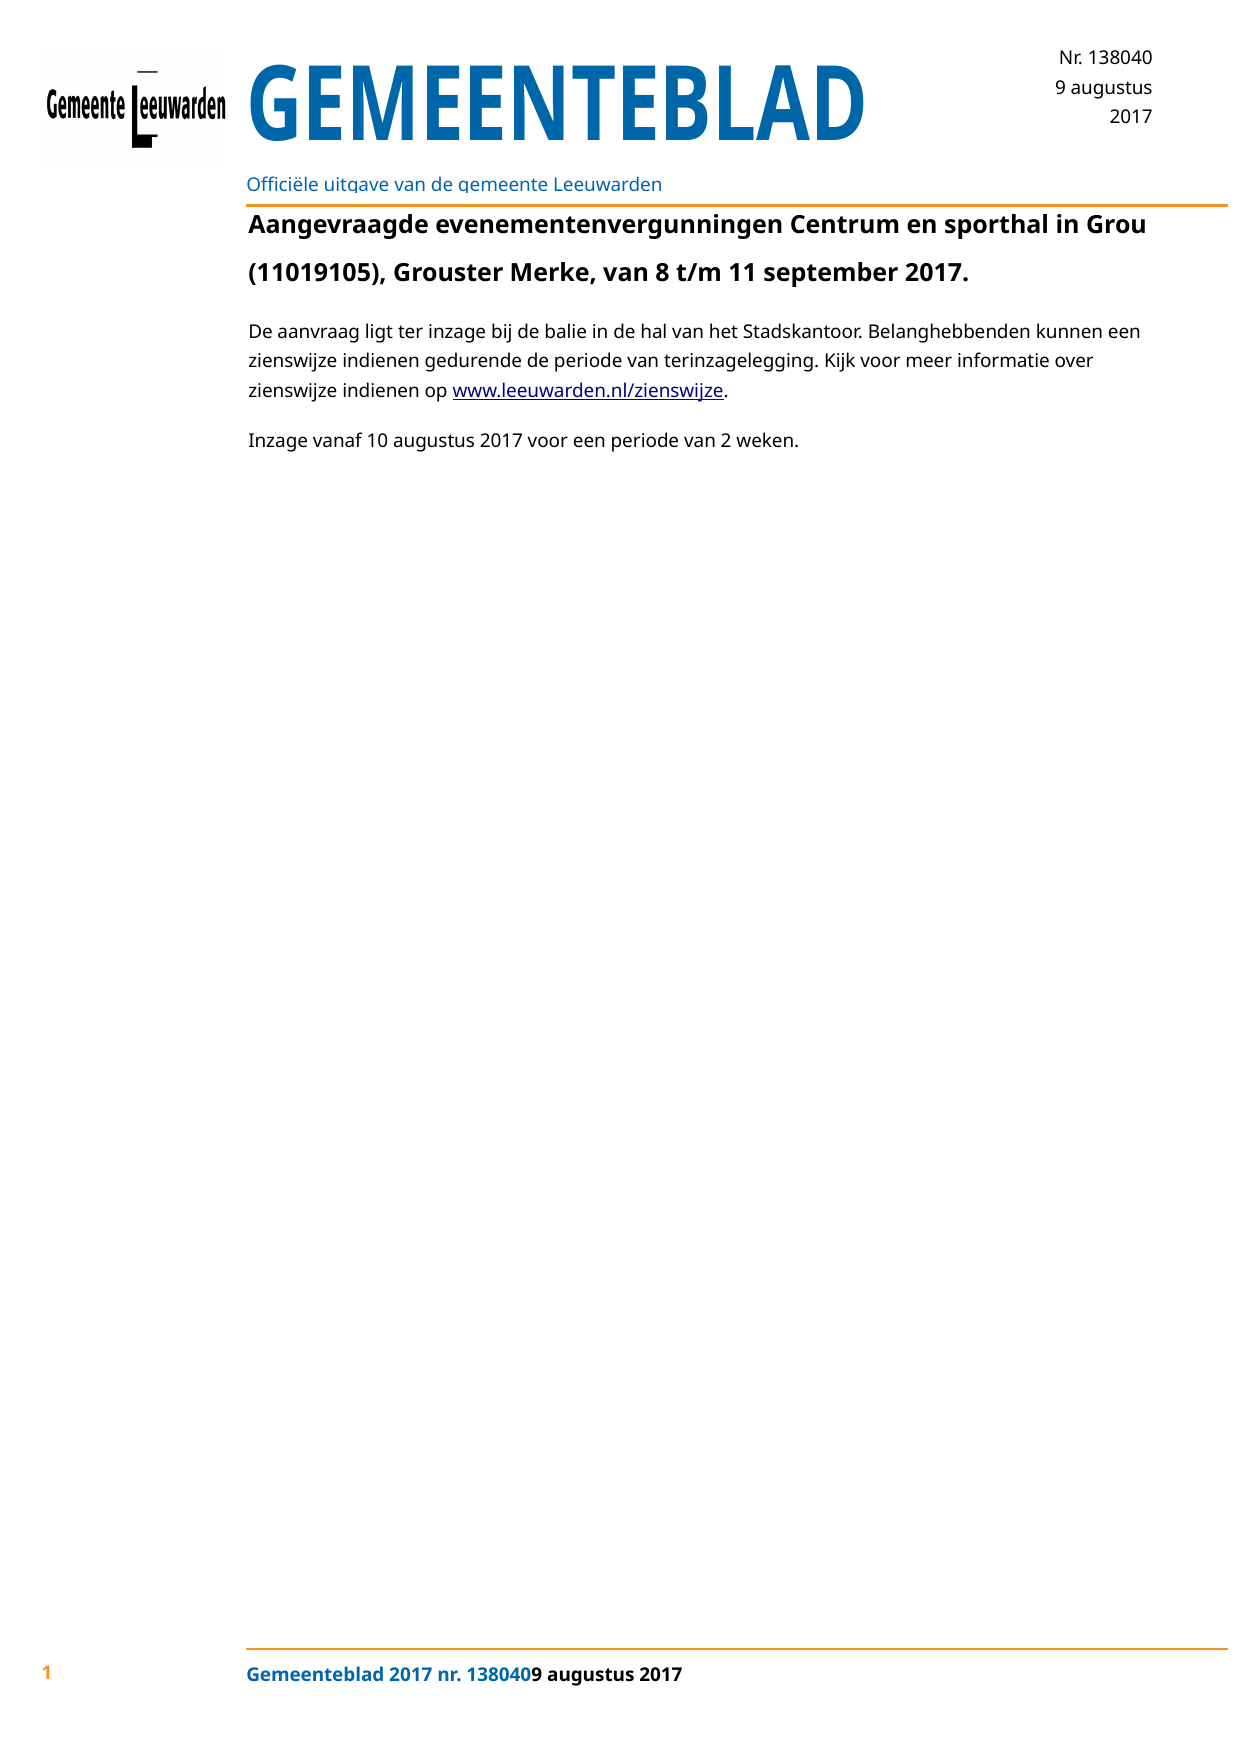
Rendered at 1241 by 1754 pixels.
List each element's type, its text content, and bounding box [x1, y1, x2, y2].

text De aanvraag ligt ter inzage bij de balie in de hal van het Stadskantoor. Belanghebbenden kunnen een zienswijze indienen gedurende de periode van terinzagelegging. Kijk voor meer informatie over zienswijze indienen op www.leeuwarden.nl/zienswijze. [248, 318, 1152, 403]
picture [41, 47, 231, 172]
text Aangevraagde evenementenvergunningen Centrum en sporthal in Grou (11019105), Grouster Merke, van 8 t/m 11 september 2017. [248, 207, 1152, 288]
text Inzage vanaf 10 augustus 2017 voor een periode van 2 weken. [248, 427, 1152, 453]
